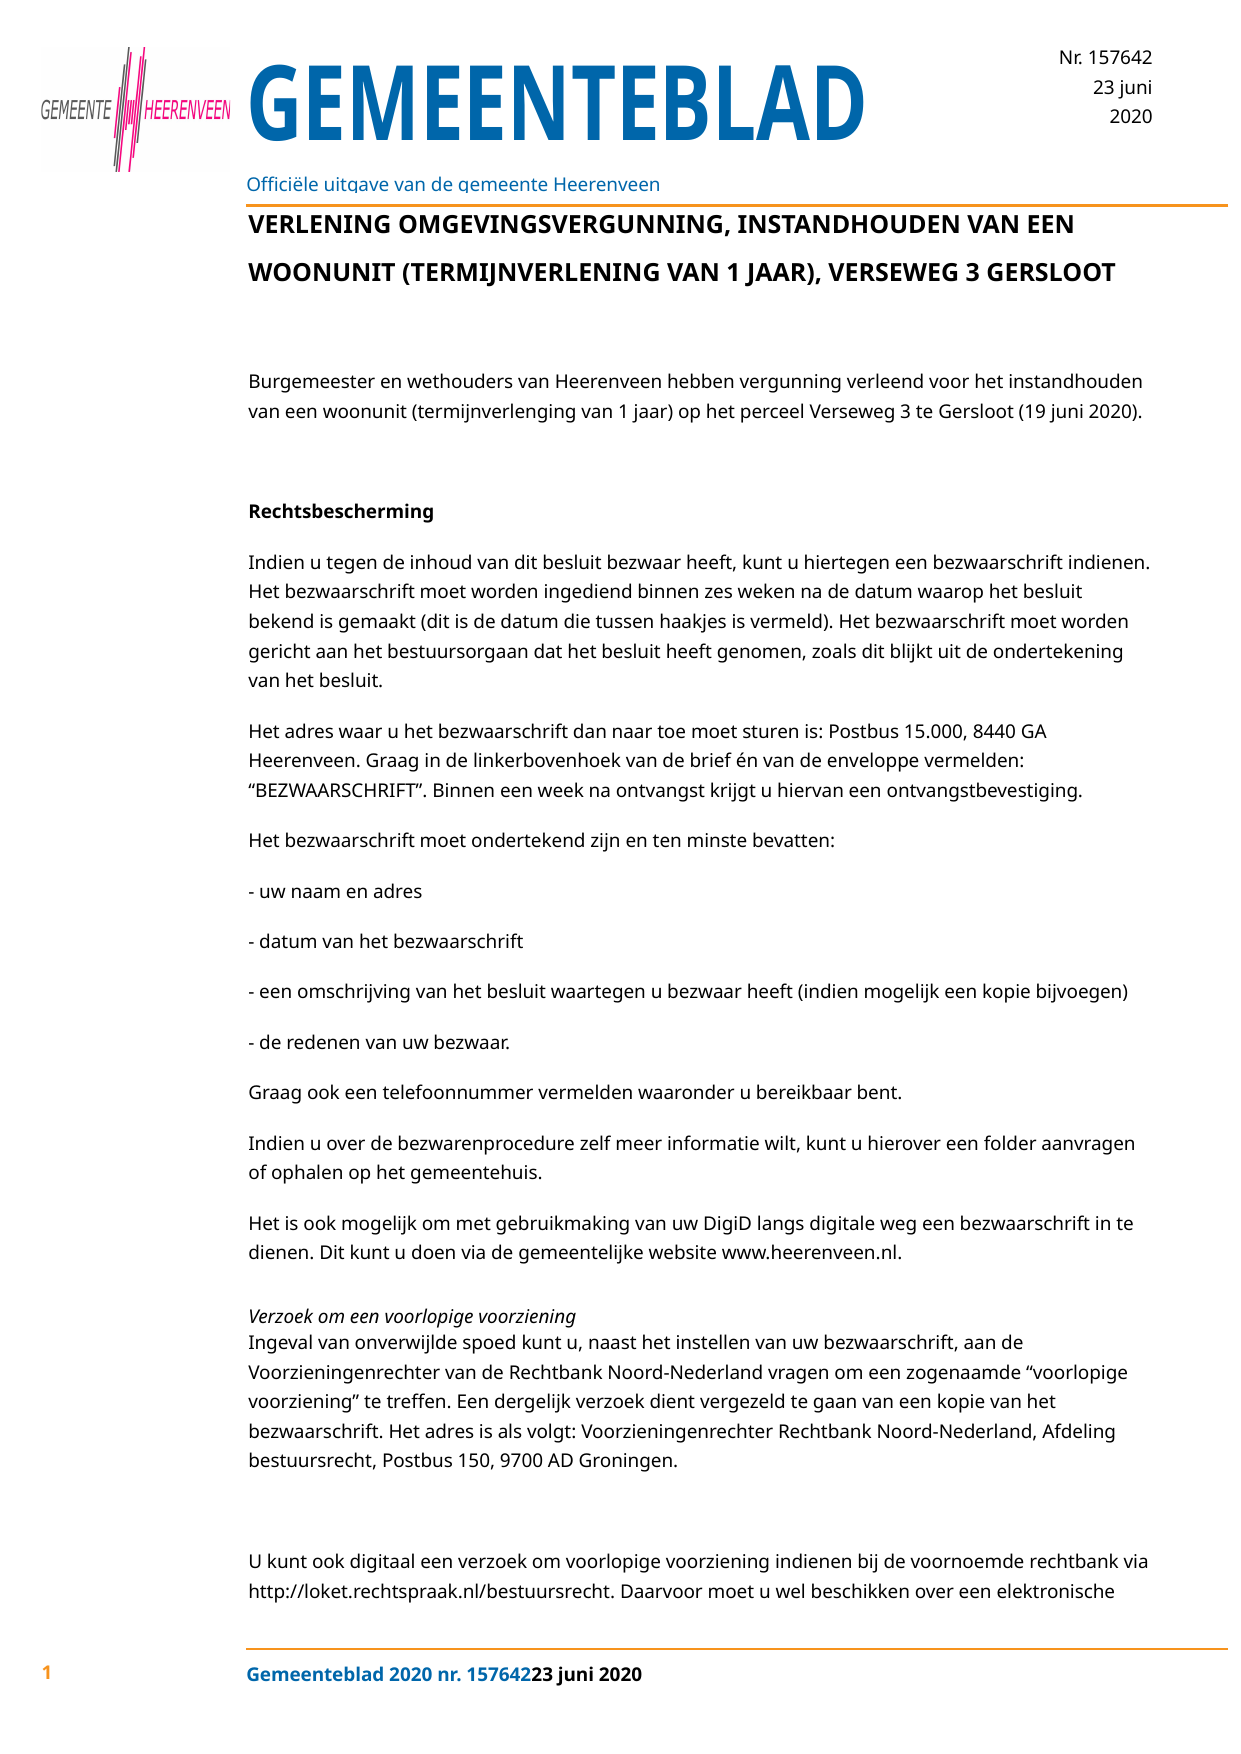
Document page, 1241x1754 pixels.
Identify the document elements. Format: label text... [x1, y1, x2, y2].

text Het is ook mogelijk om met gebruikmaking van uw DigiD langs digitale weg een bezwaarschrift in te dienen. Dit kunt u doen via de gemeentelijke website www.heerenveen.nl. [248, 1210, 1152, 1265]
text Rechtsbescherming [248, 499, 1152, 524]
text Het bezwaarschrift moet ondertekend zijn en ten minste bevatten: [248, 827, 1152, 853]
text Indien u tegen de inhoud van dit besluit bezwaar heeft, kunt u hiertegen een bezwaarschrift indienen. Het bezwaarschrift moet worden ingediend binnen zes weken na de datum waarop het besluit bekend is gemaakt (dit is de datum die tussen haakjes is vermeld). Het bezwaarschrift moet worden gericht aan het bestuursorgaan dat het besluit heeft genomen, zoals dit blijkt uit de ondertekening van het besluit. [248, 549, 1152, 693]
text - uw naam en adres [248, 878, 1152, 904]
text VERLENING OMGEVINGSVERGUNNING, INSTANDHOUDEN VAN EEN WOONUNIT (TERMIJNVERLENING VAN 1 JAAR), VERSEWEG 3 GERSLOOT [248, 207, 1152, 288]
text - een omschrijving van het besluit waartegen u bezwaar heeft (indien mogelijk een kopie bijvoegen) [248, 979, 1152, 1004]
text U kunt ook digitaal een verzoek om voorlopige voorziening indienen bij de voornoemde rechtbank via http://loket.rechtspraak.nl/bestuursrecht. Daarvoor moet u wel beschikken over een elektronische [248, 1548, 1152, 1604]
text Indien u over de bezwarenprocedure zelf meer informatie wilt, kunt u hierover een folder aanvragen of ophalen op het gemeentehuis. [248, 1130, 1152, 1185]
text Het adres waar u het bezwaarschrift dan naar toe moet sturen is: Postbus 15.000, 8440 GA Heerenveen. Graag in de linkerbovenhoek van de brief én van de enveloppe vermelden: “BEZWAARSCHRIFT”. Binnen een week na ontvangst krijgt u hiervan een ontvangstbevestiging. [248, 718, 1152, 803]
text Verzoek om een voorlopige voorziening [248, 1303, 1152, 1329]
text - de redenen van uw bezwaar. [248, 1029, 1152, 1055]
text - datum van het bezwaarschrift [248, 928, 1152, 954]
text Ingeval van onverwijlde spoed kunt u, naast het instellen van uw bezwaarschrift, aan de Voorzieningenrechter van de Rechtbank Noord-Nederland vragen om een zogenaamde “voorlopige voorziening” te treffen. Een dergelijk verzoek dient vergezeld te gaan van een kopie van het bezwaarschrift. Het adres is als volgt: Voorzieningenrechter Rechtbank Noord-Nederland, Afdeling bestuursrecht, Postbus 150, 9700 AD Groningen. [248, 1329, 1152, 1473]
text Graag ook een telefoonnummer vermelden waaronder u bereikbaar bent. [248, 1079, 1152, 1105]
text Burgemeester en wethouders van Heerenveen hebben vergunning verleend voor het instandhouden van een woonunit (termijnverlenging van 1 jaar) op het perceel Verseweg 3 te Gersloot (19 juni 2020). [248, 368, 1152, 424]
picture [41, 47, 231, 172]
